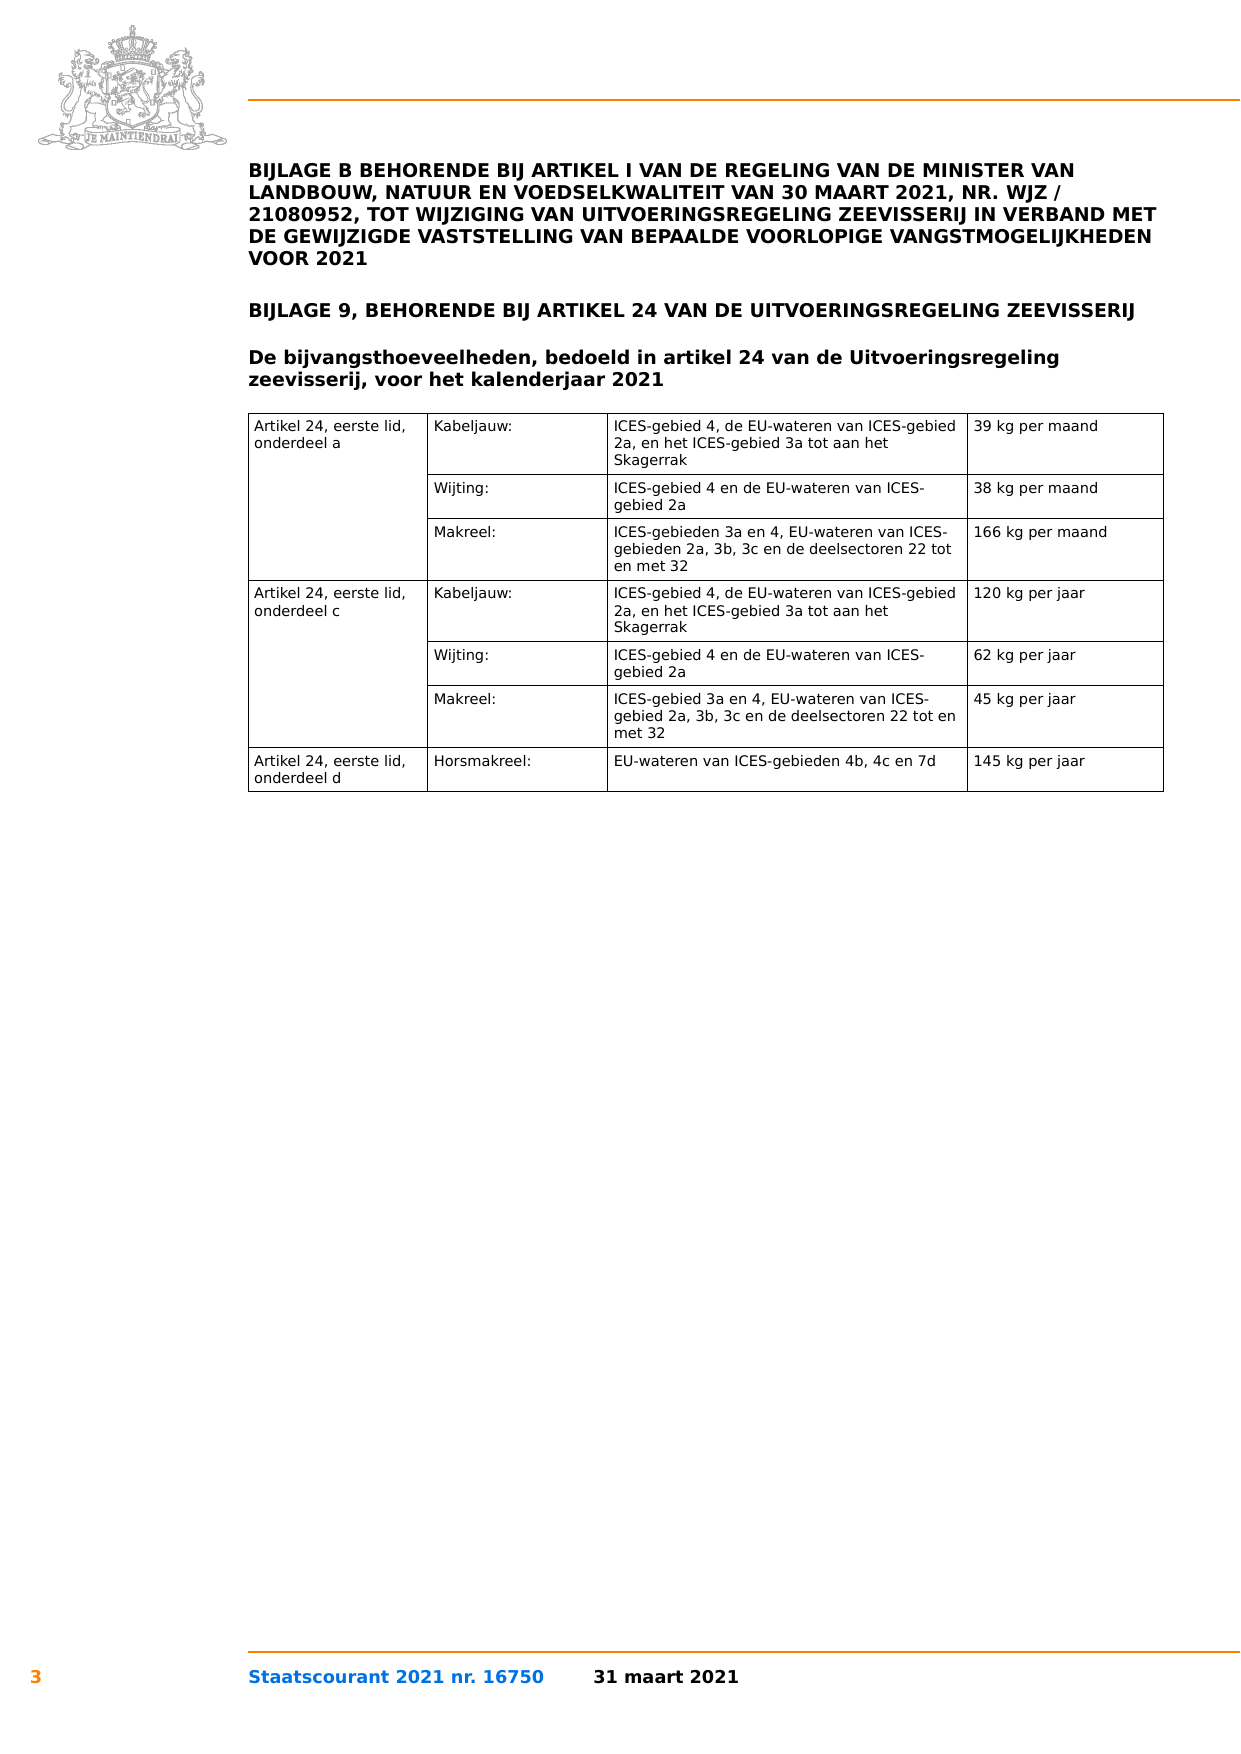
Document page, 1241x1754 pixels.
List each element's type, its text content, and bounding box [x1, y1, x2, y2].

table_cell Wijting: [428, 475, 607, 518]
subtitle BIJLAGE 9, BEHORENDE BIJ ARTIKEL 24 VAN DE UITVOERINGSREGELING ZEEVISSERIJ [248, 300, 1163, 322]
text De bijvangsthoeveelheden, bedoeld in artikel 24 van de Uitvoeringsregeling zeevisserij, voor het kalenderjaar 2021 [248, 347, 1163, 391]
table_cell EU-wateren van ICES-gebieden 4b, 4c en 7d [608, 748, 967, 791]
table_cell 38 kg per maand [968, 475, 1163, 518]
table_cell Horsmakreel: [428, 748, 607, 791]
table_header ICES-gebied 4, de EU-wateren van ICES-gebied 2a, en het ICES-gebied 3a tot aan het Skagerrak [608, 414, 967, 474]
table_cell ICES-gebied 4 en de EU-wateren van ICES-gebied 2a [608, 642, 967, 685]
table_cell Artikel 24, eerste lid, onderdeel c [249, 581, 427, 747]
table_header Kabeljauw: [428, 414, 607, 474]
table_cell ICES-gebied 4, de EU-wateren van ICES-gebied 2a, en het ICES-gebied 3a tot aan het Skagerrak [608, 581, 967, 641]
table_cell 166 kg per maand [968, 519, 1163, 580]
table_cell ICES-gebied 4 en de EU-wateren van ICES-gebied 2a [608, 475, 967, 518]
table_cell 120 kg per jaar [968, 581, 1163, 641]
table_cell Artikel 24, eerste lid, onderdeel d [249, 748, 427, 791]
table_cell Wijting: [428, 642, 607, 685]
table_cell 45 kg per jaar [968, 686, 1163, 747]
subtitle BIJLAGE B BEHORENDE BIJ ARTIKEL I VAN DE REGELING VAN DE MINISTER VAN LANDBOUW, NATUUR EN VOEDSELKWALITEIT VAN 30 MAART 2021, NR. WJZ / 21080952, TOT WIJZIGING VAN UITVOERINGSREGELING ZEEVISSERIJ IN VERBAND MET DE GEWIJZIGDE VASTSTELLING VAN BEPAALDE VOORLOPIGE VANGSTMOGELIJKHEDEN VOOR 2021 [248, 160, 1163, 270]
table_cell 145 kg per jaar [968, 748, 1163, 791]
table_header 39 kg per maand [968, 414, 1163, 474]
picture [38, 25, 227, 150]
table_header Artikel 24, eerste lid, onderdeel a [249, 414, 427, 580]
table_cell 62 kg per jaar [968, 642, 1163, 685]
table_cell Makreel: [428, 519, 607, 580]
table_cell Makreel: [428, 686, 607, 747]
table_cell ICES-gebied 3a en 4, EU-wateren van ICES-gebied 2a, 3b, 3c en de deelsectoren 22 tot en met 32 [608, 686, 967, 747]
table_cell Kabeljauw: [428, 581, 607, 641]
table_cell ICES-gebieden 3a en 4, EU-wateren van ICES-gebieden 2a, 3b, 3c en de deelsectoren 22 tot en met 32 [608, 519, 967, 580]
